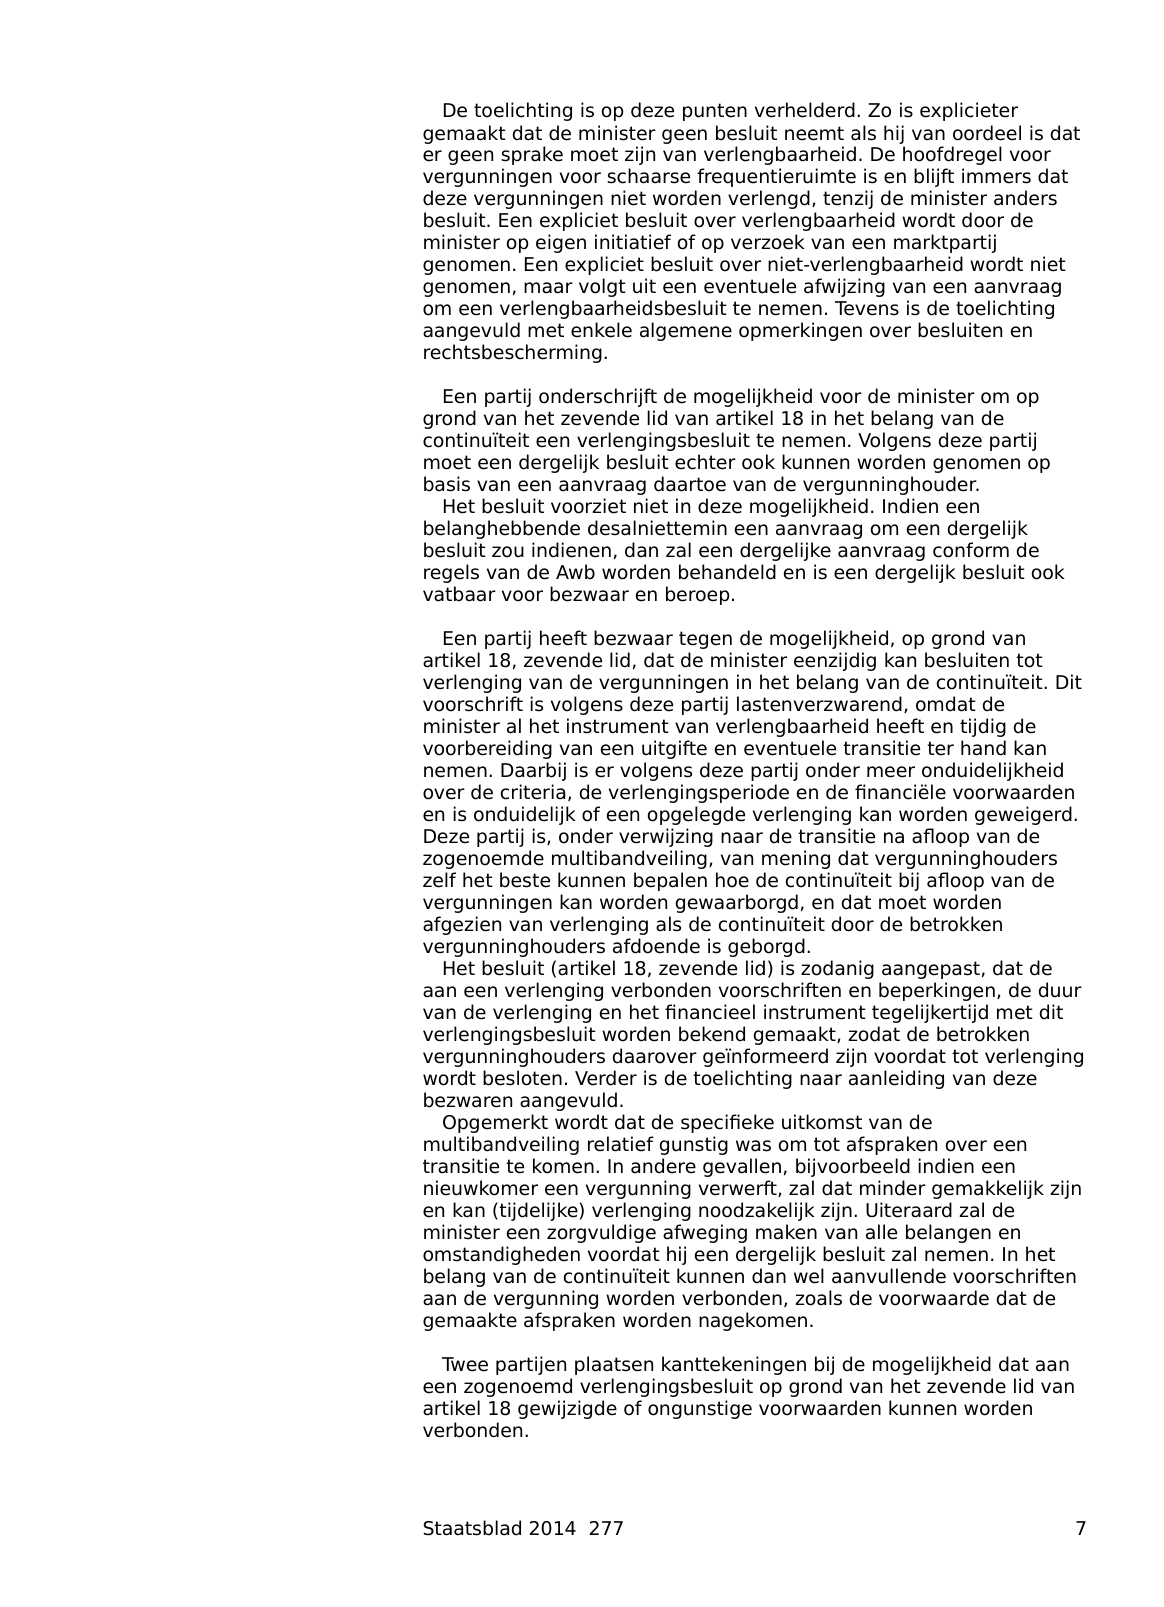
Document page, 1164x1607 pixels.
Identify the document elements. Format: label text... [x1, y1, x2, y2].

text Opgemerkt wordt dat de specifieke uitkomst van de multibandveiling relatief gunstig was om tot afspraken over een transitie te komen. In andere gevallen, bijvoorbeeld indien een nieuwkomer een vergunning verwerft, zal dat minder gemakkelijk zijn en kan (tijdelijke) verlenging noodzakelijk zijn. Uiteraard zal de minister een zorgvuldige afweging maken van alle belangen en omstandigheden voordat hij een dergelijk besluit zal nemen. In het belang van de continuïteit kunnen dan wel aanvullende voorschriften aan de vergunning worden verbonden, zoals de voorwaarde dat de gemaakte afspraken worden nagekomen. [422, 1112, 1087, 1332]
text Een partij onderschrijft de mogelijkheid voor de minister om op grond van het zevende lid van artikel 18 in het belang van de continuïteit een verlengingsbesluit te nemen. Volgens deze partij moet een dergelijk besluit echter ook kunnen worden genomen op basis van een aanvraag daartoe van de vergunninghouder. [422, 386, 1087, 496]
text Het besluit (artikel 18, zevende lid) is zodanig aangepast, dat de aan een verlenging verbonden voorschriften en beperkingen, de duur van de verlenging en het financieel instrument tegelijkertijd met dit verlengingsbesluit worden bekend gemaakt, zodat de betrokken vergunninghouders daarover geïnformeerd zijn voordat tot verlenging wordt besloten. Verder is de toelichting naar aanleiding van deze bezwaren aangevuld. [422, 958, 1087, 1112]
text De toelichting is op deze punten verhelderd. Zo is explicieter gemaakt dat de minister geen besluit neemt als hij van oordeel is dat er geen sprake moet zijn van verlengbaarheid. De hoofdregel voor vergunningen voor schaarse frequentieruimte is en blijft immers dat deze vergunningen niet worden verlengd, tenzij de minister anders besluit. Een expliciet besluit over verlengbaarheid wordt door de minister op eigen initiatief of op verzoek van een marktpartij genomen. Een expliciet besluit over niet-verlengbaarheid wordt niet genomen, maar volgt uit een eventuele afwijzing van een aanvraag om een verlengbaarheidsbesluit te nemen. Tevens is de toelichting aangevuld met enkele algemene opmerkingen over besluiten en rechtsbescherming. [422, 100, 1087, 364]
text Twee partijen plaatsen kanttekeningen bij de mogelijkheid dat aan een zogenoemd verlengingsbesluit op grond van het zevende lid van artikel 18 gewijzigde of ongunstige voorwaarden kunnen worden verbonden. [422, 1354, 1087, 1442]
text Een partij heeft bezwaar tegen de mogelijkheid, op grond van artikel 18, zevende lid, dat de minister eenzijdig kan besluiten tot verlenging van de vergunningen in het belang van de continuïteit. Dit voorschrift is volgens deze partij lastenverzwarend, omdat de minister al het instrument van verlengbaarheid heeft en tijdig de voorbereiding van een uitgifte en eventuele transitie ter hand kan nemen. Daarbij is er volgens deze partij onder meer onduidelijkheid over de criteria, de verlengingsperiode en de financiële voorwaarden en is onduidelijk of een opgelegde verlenging kan worden geweigerd. Deze partij is, onder verwijzing naar de transitie na afloop van de zogenoemde multibandveiling, van mening dat vergunninghouders zelf het beste kunnen bepalen hoe de continuïteit bij afloop van de vergunningen kan worden gewaarborgd, en dat moet worden afgezien van verlenging als de continuïteit door de betrokken vergunninghouders afdoende is geborgd. [422, 628, 1087, 958]
text Het besluit voorziet niet in deze mogelijkheid. Indien een belanghebbende desalniettemin een aanvraag om een dergelijk besluit zou indienen, dan zal een dergelijke aanvraag conform de regels van de Awb worden behandeld en is een dergelijk besluit ook vatbaar voor bezwaar en beroep. [422, 496, 1087, 606]
